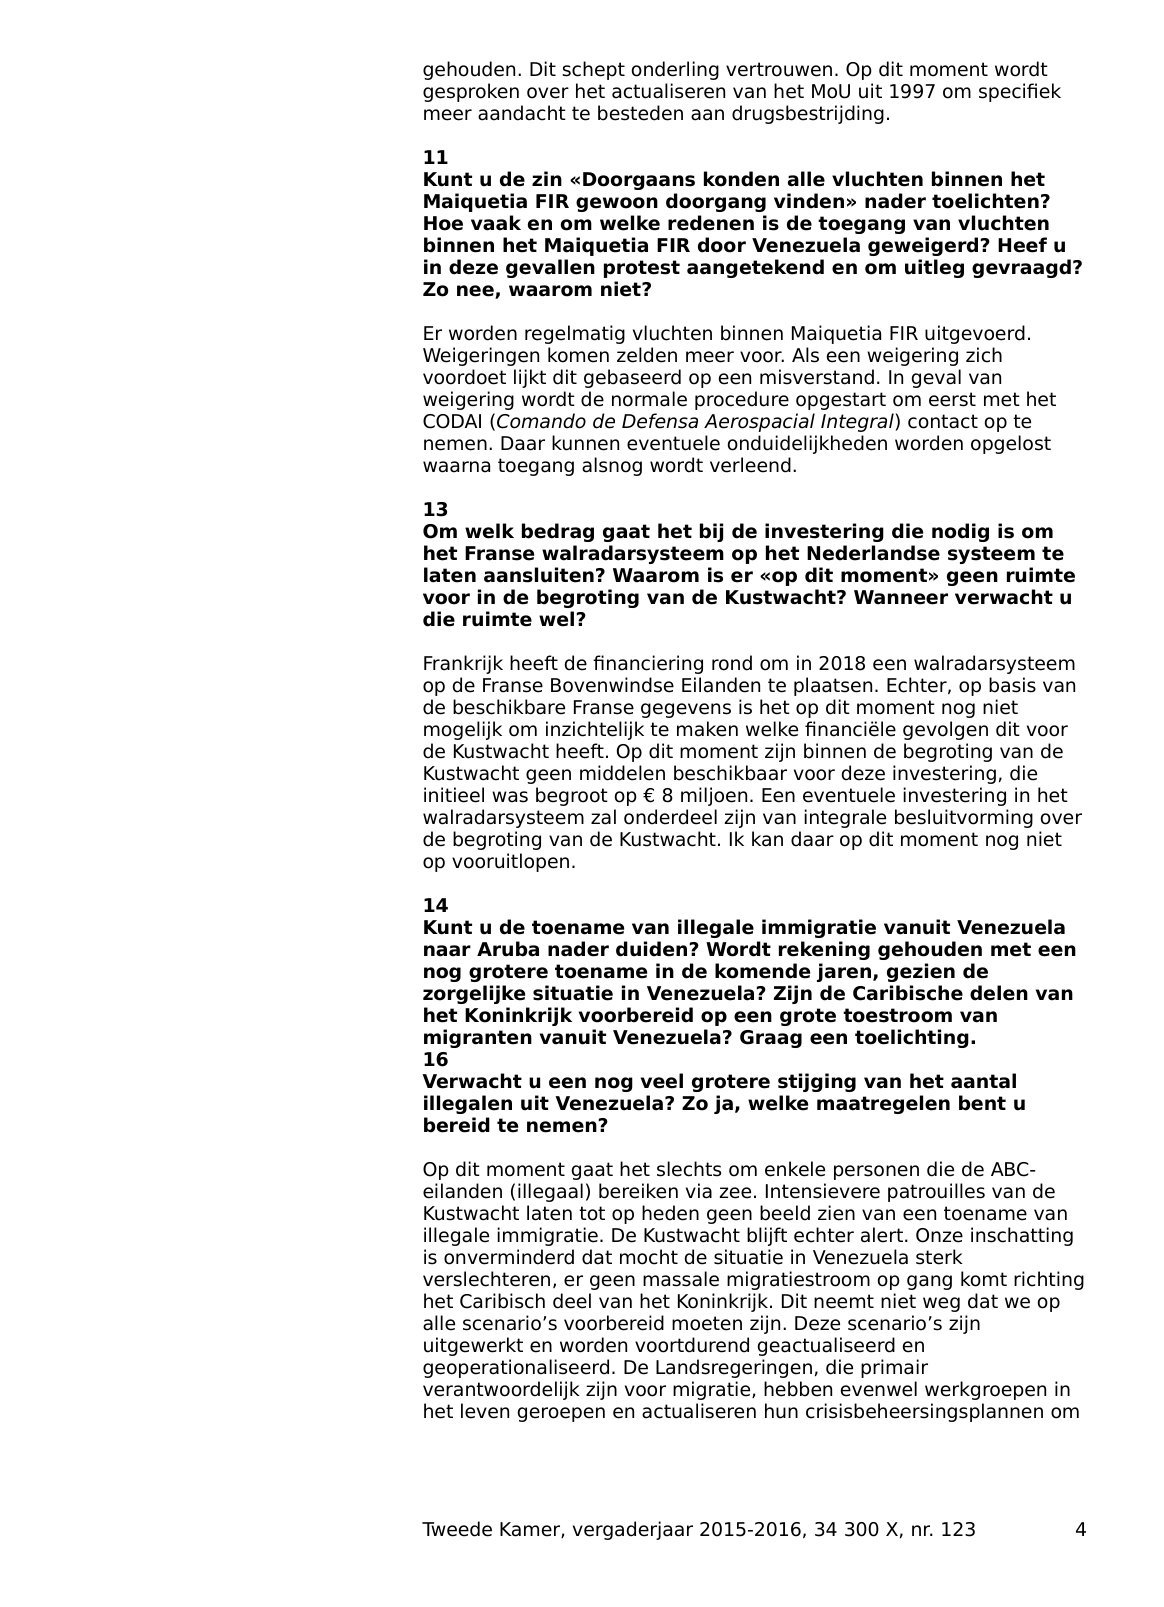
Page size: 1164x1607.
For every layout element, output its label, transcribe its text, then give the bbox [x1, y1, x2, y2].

text gehouden. Dit schept onderling vertrouwen. Op dit moment wordt gesproken over het actualiseren van het MoU uit 1997 om specifiek meer aandacht te besteden aan drugsbestrijding. [422, 59, 1087, 125]
text Er worden regelmatig vluchten binnen Maiquetia FIR uitgevoerd. Weigeringen komen zelden meer voor. Als een weigering zich voordoet lijkt dit gebaseerd op een misverstand. In geval van weigering wordt de normale procedure opgestart om eerst met het CODAI (Comando de Defensa Aerospacial Integral) contact op te nemen. Daar kunnen eventuele onduidelijkheden worden opgelost waarna toegang alsnog wordt verleend. [422, 323, 1087, 477]
text Op dit moment gaat het slechts om enkele personen die de ABC-eilanden (illegaal) bereiken via zee. Intensievere patrouilles van de Kustwacht laten tot op heden geen beeld zien van een toename van illegale immigratie. De Kustwacht blijft echter alert. Onze inschatting is onverminderd dat mocht de situatie in Venezuela sterk verslechteren, er geen massale migratiestroom op gang komt richting het Caribisch deel van het Koninkrijk. Dit neemt niet weg dat we op alle scenario’s voorbereid moeten zijn. Deze scenario’s zijn uitgewerkt en worden voortdurend geactualiseerd en geoperationaliseerd. De Landsregeringen, die primair verantwoordelijk zijn voor migratie, hebben evenwel werkgroepen in het leven geroepen en actualiseren hun crisisbeheersingsplannen om [422, 1159, 1087, 1423]
text Frankrijk heeft de financiering rond om in 2018 een walradarsysteem op de Franse Bovenwindse Eilanden te plaatsen. Echter, op basis van de beschikbare Franse gegevens is het op dit moment nog niet mogelijk om inzichtelijk te maken welke financiële gevolgen dit voor de Kustwacht heeft. Op dit moment zijn binnen de begroting van de Kustwacht geen middelen beschikbaar voor deze investering, die initieel was begroot op € 8 miljoen. Een eventuele investering in het walradarsysteem zal onderdeel zijn van integrale besluitvorming over de begroting van de Kustwacht. Ik kan daar op dit moment nog niet op vooruitlopen. [422, 653, 1087, 873]
text 13 [422, 499, 1087, 521]
text 14 [422, 895, 1087, 917]
text 11 [422, 147, 1087, 169]
text Kunt u de toename van illegale immigratie vanuit Venezuela naar Aruba nader duiden? Wordt rekening gehouden met een nog grotere toename in de komende jaren, gezien de zorgelijke situatie in Venezuela? Zijn de Caribische delen van het Koninkrijk voorbereid op een grote toestroom van migranten vanuit Venezuela? Graag een toelichting. [422, 917, 1087, 1049]
text 16 [422, 1049, 1087, 1071]
text Om welk bedrag gaat het bij de investering die nodig is om het Franse walradarsysteem op het Nederlandse systeem te laten aansluiten? Waarom is er «op dit moment» geen ruimte voor in de begroting van de Kustwacht? Wanneer verwacht u die ruimte wel? [422, 521, 1087, 631]
text Kunt u de zin «Doorgaans konden alle vluchten binnen het Maiquetia FIR gewoon doorgang vinden» nader toelichten? Hoe vaak en om welke redenen is de toegang van vluchten binnen het Maiquetia FIR door Venezuela geweigerd? Heef u in deze gevallen protest aangetekend en om uitleg gevraagd? Zo nee, waarom niet? [422, 169, 1087, 301]
text Verwacht u een nog veel grotere stijging van het aantal illegalen uit Venezuela? Zo ja, welke maatregelen bent u bereid te nemen? [422, 1071, 1087, 1137]
